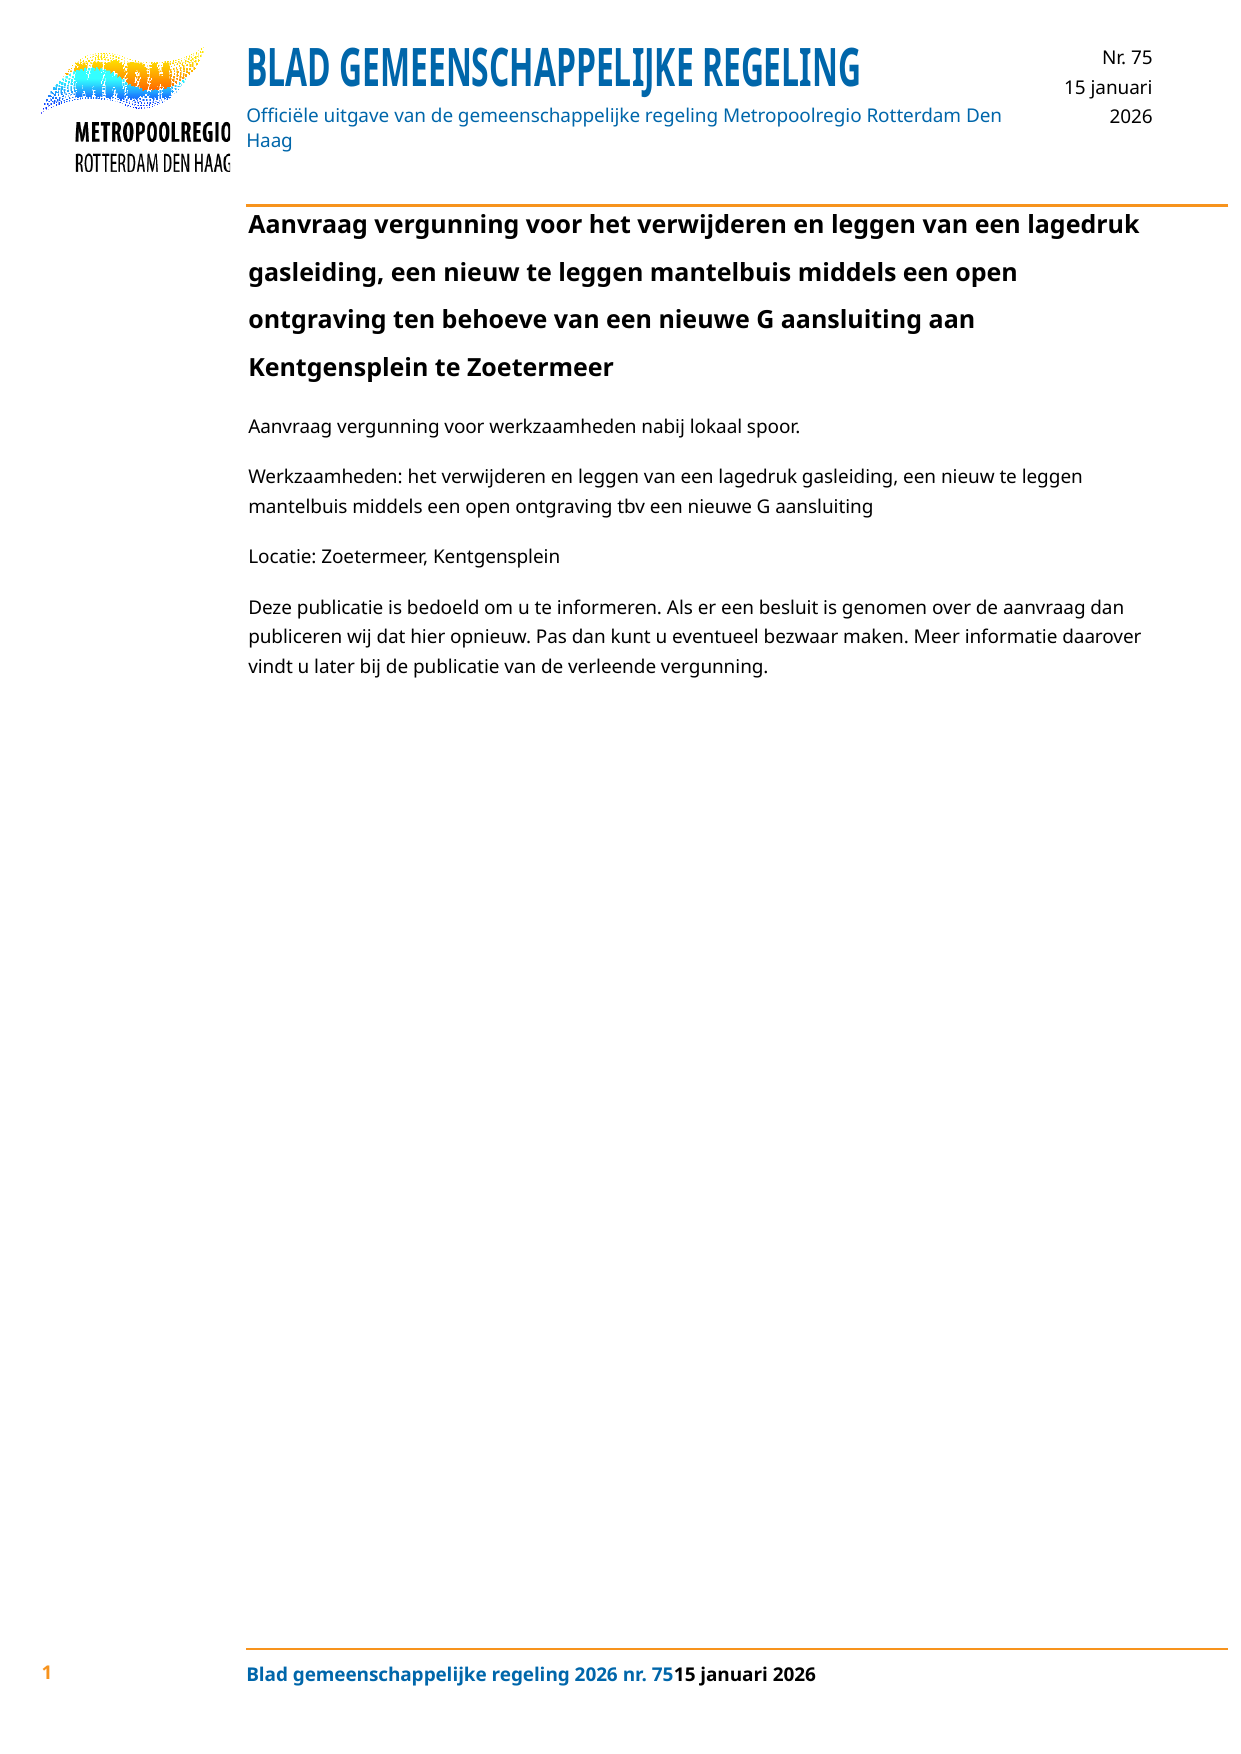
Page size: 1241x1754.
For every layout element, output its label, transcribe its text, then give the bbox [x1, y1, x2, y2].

text Locatie: Zoetermeer, Kentgensplein [248, 543, 1152, 569]
text Werkzaamheden: het verwijderen en leggen van een lagedruk gasleiding, een nieuw te leggen mantelbuis middels een open ontgraving tbv een nieuwe G aansluiting [248, 463, 1152, 519]
text Aanvraag vergunning voor het verwijderen en leggen van een lagedruk gasleiding, een nieuw te leggen mantelbuis middels een open ontgraving ten behoeve van een nieuwe G aansluiting aan Kentgensplein te Zoetermeer [248, 207, 1152, 384]
text Aanvraag vergunning voor werkzaamheden nabij lokaal spoor. [248, 413, 1152, 439]
text Deze publicatie is bedoeld om u te informeren. Als er een besluit is genomen over de aanvraag dan publiceren wij dat hier opnieuw. Pas dan kunt u eventueel bezwaar maken. Meer informatie daarover vindt u later bij de publicatie van de verleende vergunning. [248, 594, 1152, 679]
picture [41, 47, 231, 172]
